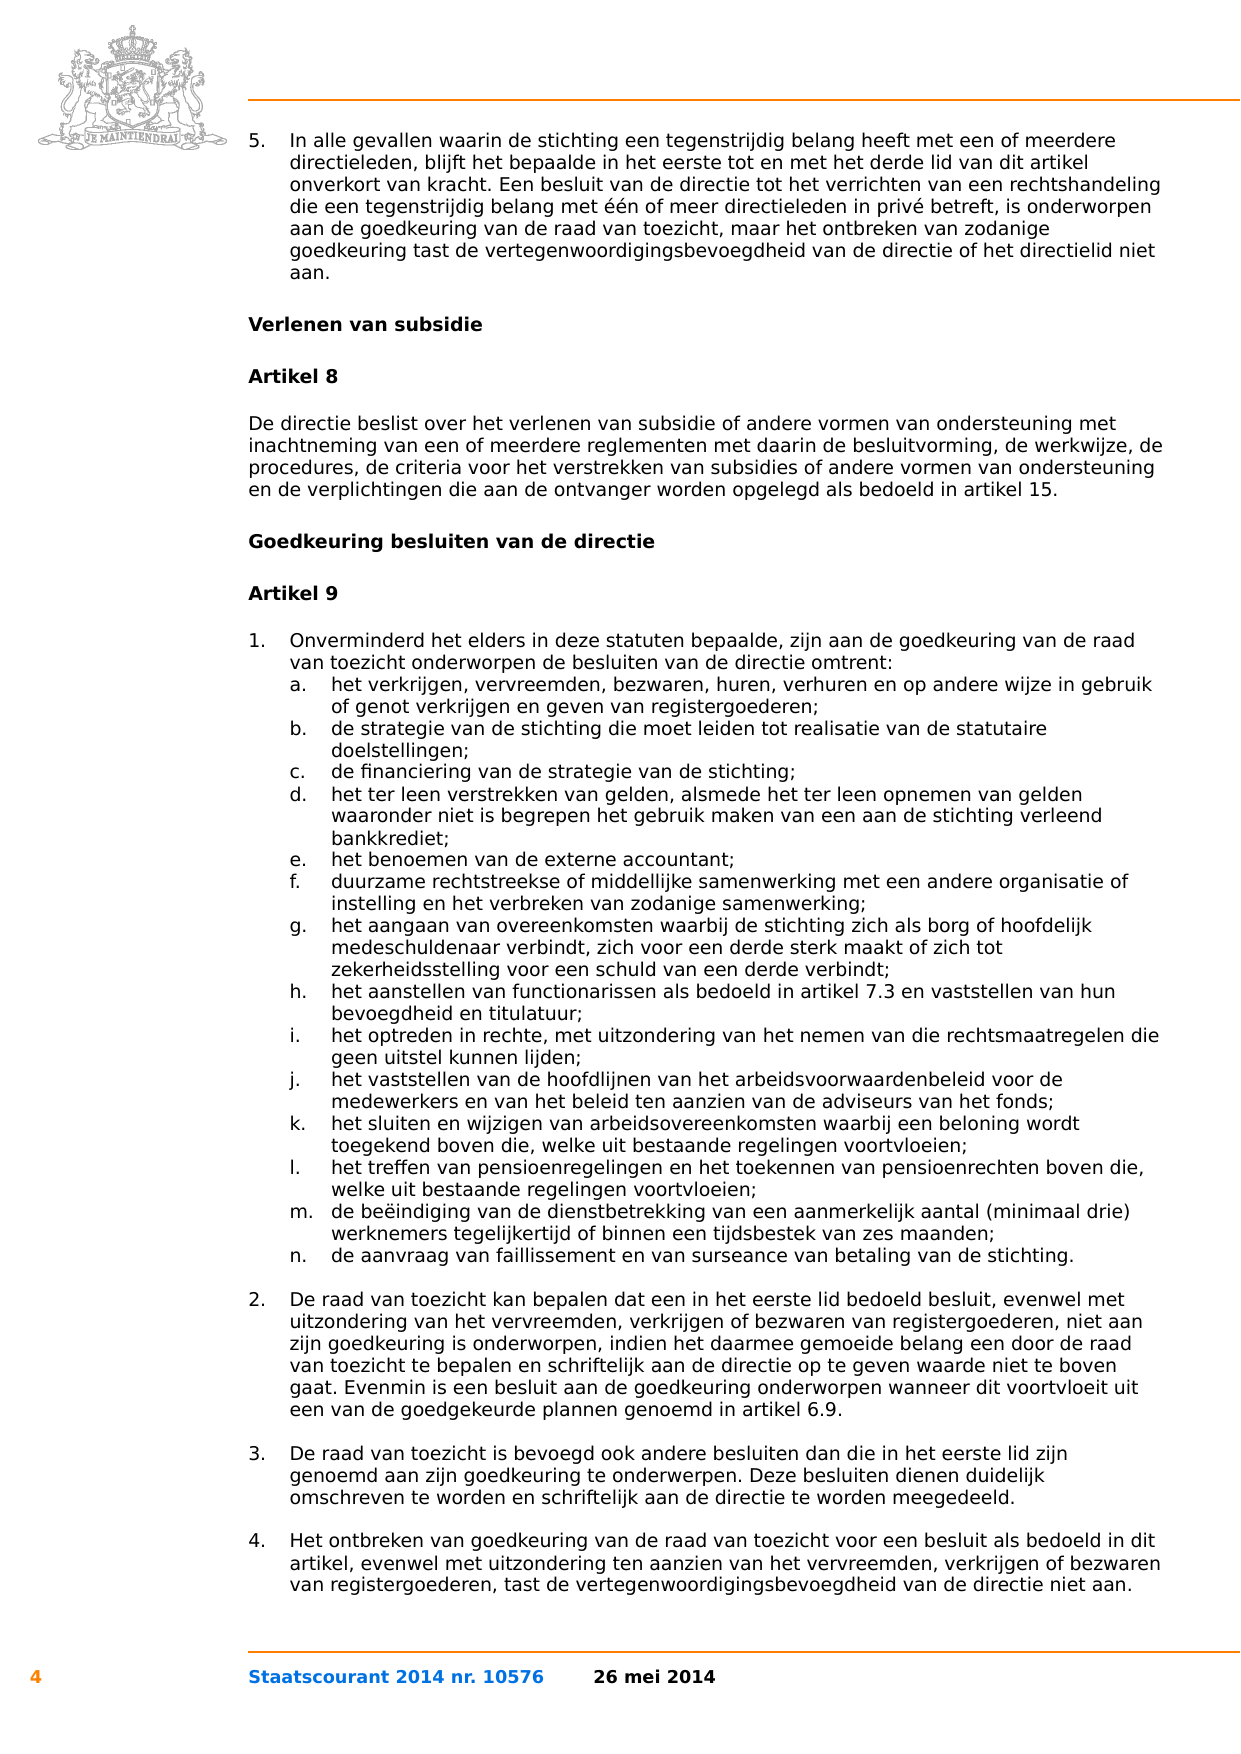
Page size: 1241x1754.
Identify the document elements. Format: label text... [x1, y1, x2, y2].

text n. de aanvraag van faillissement en van surseance van betaling van de stichting. [289, 1245, 1163, 1267]
text a. het verkrijgen, vervreemden, bezwaren, huren, verhuren en op andere wijze in gebruik of genot verkrijgen en geven van registergoederen; [289, 673, 1163, 717]
text 1. Onverminderd het elders in deze statuten bepaalde, zijn aan de goedkeuring van de raad van toezicht onderworpen de besluiten van de directie omtrent: [248, 629, 1163, 673]
text f. duurzame rechtstreekse of middellijke samenwerking met een andere organisatie of instelling en het verbreken van zodanige samenwerking; [289, 871, 1163, 915]
text 2. De raad van toezicht kan bepalen dat een in het eerste lid bedoeld besluit, evenwel met uitzondering van het vervreemden, verkrijgen of bezwaren van registergoederen, niet aan zijn goedkeuring is onderworpen, indien het daarmee gemoeide belang een door de raad van toezicht te bepalen en schriftelijk aan de directie op te geven waarde niet te boven gaat. Evenmin is een besluit aan de goedkeuring onderworpen wanneer dit voortvloeit uit een van de goedgekeurde plannen genoemd in artikel 6.9. [248, 1289, 1163, 1421]
text b. de strategie van de stichting die moet leiden tot realisatie van de statutaire doelstellingen; [289, 717, 1163, 761]
text l. het treffen van pensioenregelingen en het toekennen van pensioenrechten boven die, welke uit bestaande regelingen voortvloeien; [289, 1157, 1163, 1201]
text g. het aangaan van overeenkomsten waarbij de stichting zich als borg of hoofdelijk medeschuldenaar verbindt, zich voor een derde sterk maakt of zich tot zekerheidsstelling voor een schuld van een derde verbindt; [289, 915, 1163, 981]
subtitle Artikel 9 [248, 583, 1163, 604]
text d. het ter leen verstrekken van gelden, alsmede het ter leen opnemen van gelden waaronder niet is begrepen het gebruik maken van een aan de stichting verleend bankkrediet; [289, 783, 1163, 849]
text e. het benoemen van de externe accountant; [289, 849, 1163, 871]
text k. het sluiten en wijzigen van arbeidsovereenkomsten waarbij een beloning wordt toegekend boven die, welke uit bestaande regelingen voortvloeien; [289, 1113, 1163, 1157]
text 5. In alle gevallen waarin de stichting een tegenstrijdig belang heeft met een of meerdere directieleden, blijft het bepaalde in het eerste tot en met het derde lid van dit artikel onverkort van kracht. Een besluit van de directie tot het verrichten van een rechtshandeling die een tegenstrijdig belang met één of meer directieleden in privé betreft, is onderworpen aan de goedkeuring van de raad van toezicht, maar het ontbreken van zodanige goedkeuring tast de vertegenwoordigingsbevoegdheid van de directie of het directielid niet aan. [248, 130, 1163, 284]
subtitle Goedkeuring besluiten van de directie [248, 531, 1163, 553]
subtitle Verlenen van subsidie [248, 314, 1163, 336]
text h. het aanstellen van functionarissen als bedoeld in artikel 7.3 en vaststellen van hun bevoegdheid en titulatuur; [289, 981, 1163, 1025]
subtitle Artikel 8 [248, 366, 1163, 388]
text De directie beslist over het verlenen van subsidie of andere vormen van ondersteuning met inachtneming van een of meerdere reglementen met daarin de besluitvorming, de werkwijze, de procedures, de criteria voor het verstrekken van subsidies of andere vormen van ondersteuning en de verplichtingen die aan de ontvanger worden opgelegd als bedoeld in artikel 15. [248, 413, 1163, 501]
text i. het optreden in rechte, met uitzondering van het nemen van die rechtsmaatregelen die geen uitstel kunnen lijden; [289, 1025, 1163, 1069]
text c. de financiering van de strategie van de stichting; [289, 761, 1163, 783]
picture [38, 25, 227, 150]
text 4. Het ontbreken van goedkeuring van de raad van toezicht voor een besluit als bedoeld in dit artikel, evenwel met uitzondering ten aanzien van het vervreemden, verkrijgen of bezwaren van registergoederen, tast de vertegenwoordigingsbevoegdheid van de directie niet aan. [248, 1530, 1163, 1596]
text j. het vaststellen van de hoofdlijnen van het arbeidsvoorwaardenbeleid voor de medewerkers en van het beleid ten aanzien van de adviseurs van het fonds; [289, 1069, 1163, 1113]
text m. de beëindiging van de dienstbetrekking van een aanmerkelijk aantal (minimaal drie) werknemers tegelijkertijd of binnen een tijdsbestek van zes maanden; [289, 1201, 1163, 1245]
text 3. De raad van toezicht is bevoegd ook andere besluiten dan die in het eerste lid zijn genoemd aan zijn goedkeuring te onderwerpen. Deze besluiten dienen duidelijk omschreven te worden en schriftelijk aan de directie te worden meegedeeld. [248, 1443, 1163, 1508]
